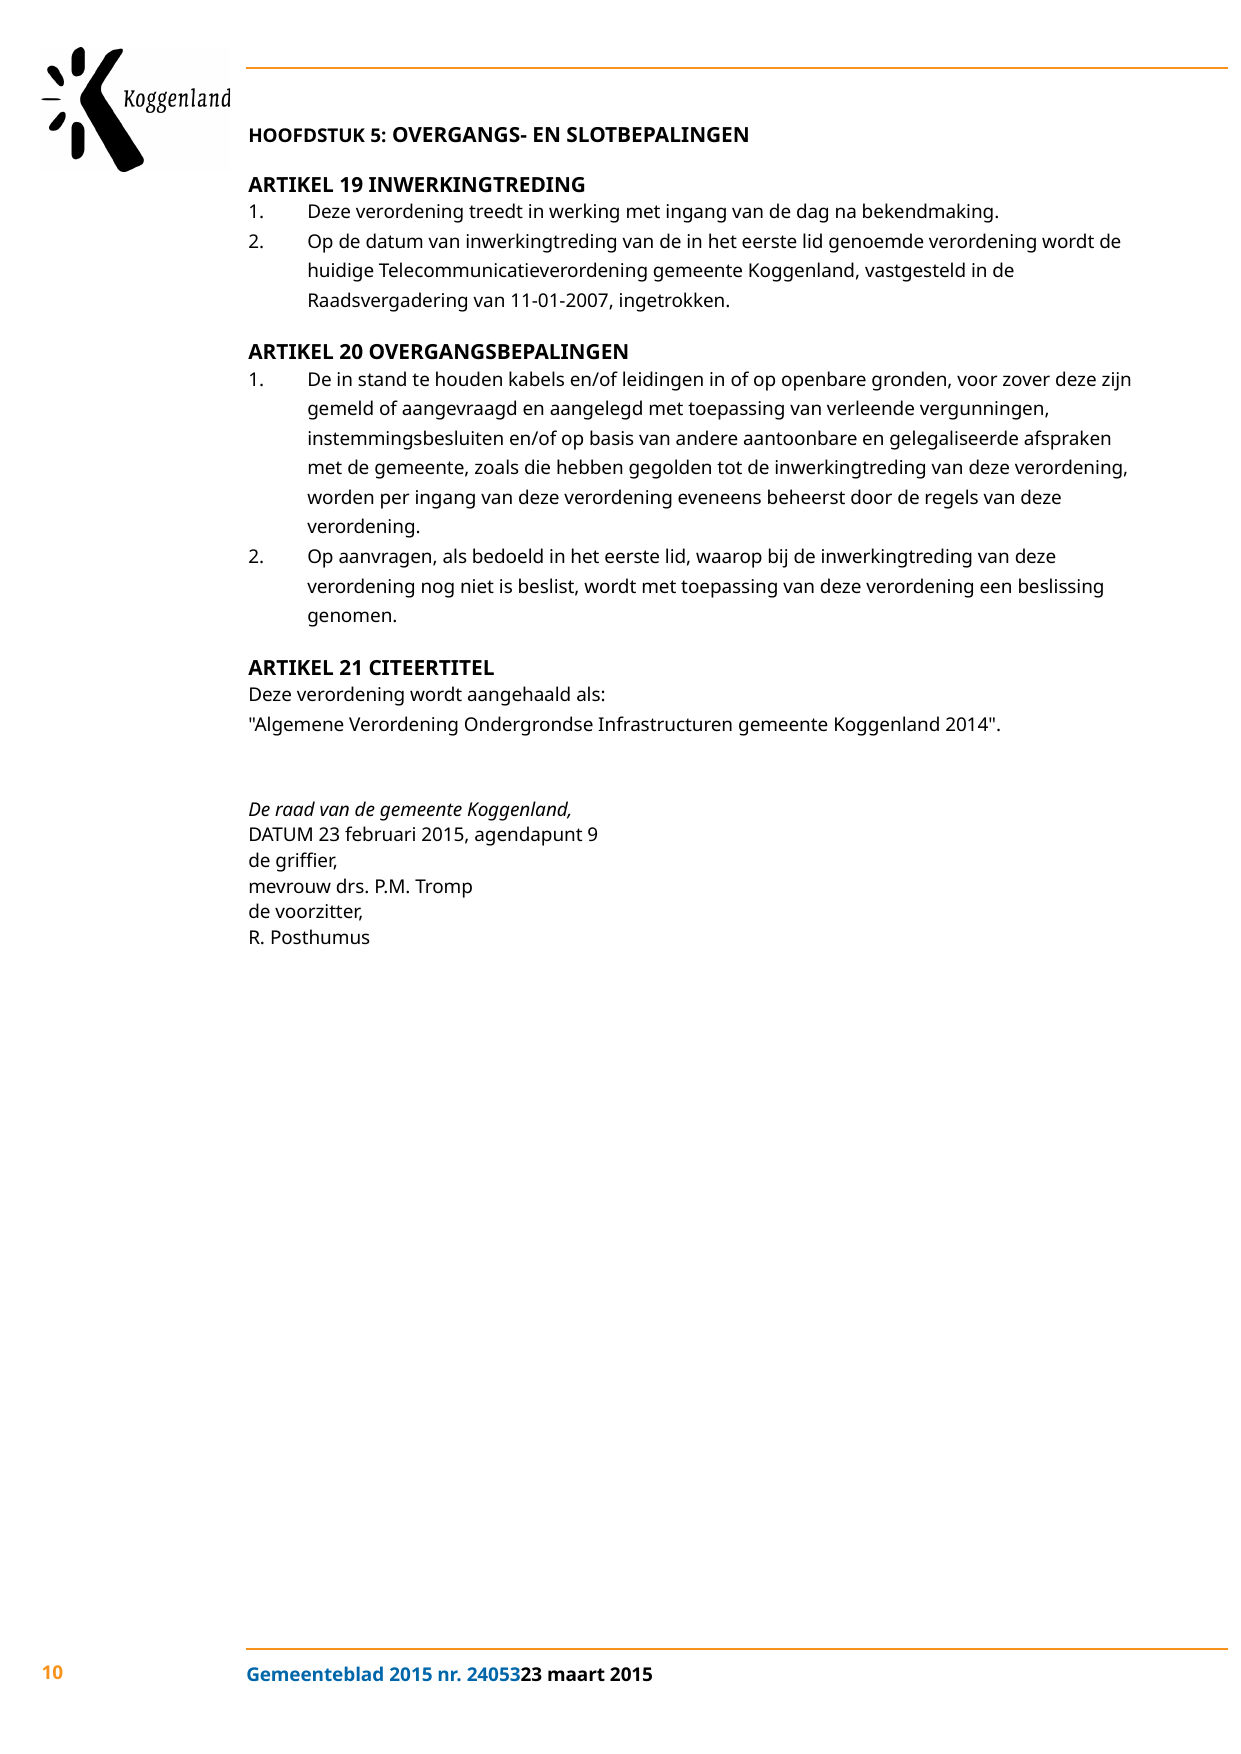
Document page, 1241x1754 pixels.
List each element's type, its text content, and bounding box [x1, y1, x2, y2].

text "Algemene Verordening Ondergrondse Infrastructuren gemeente Koggenland 2014". [248, 711, 1152, 737]
text ARTIKEL 19 INWERKINGTREDING [248, 170, 1152, 198]
text HOOFDSTUK 5: OVERGANGS- EN SLOTBEPALINGEN [248, 121, 1152, 149]
text de voorzitter, [248, 899, 1152, 924]
text ARTIKEL 21 CITEERTITEL [248, 653, 1152, 681]
text De raad van de gemeente Koggenland, [248, 796, 1152, 822]
list De in stand te houden kabels en/of leidingen in of op openbare gronden, voor zover deze zijn gemeld of aangevraagd en aangelegd met toepassing van verleende vergunningen, instemmingsbesluiten en/of op basis van andere aantoonbare en gelegaliseerde afspraken met de gemeente, zoals die hebben gegolden tot de inwerkingtreding van deze verordening, worden per ingang van deze verordening eveneens beheerst door de regels van deze verordening. [248, 366, 1152, 539]
text mevrouw drs. P.M. Tromp [248, 873, 1152, 899]
text Deze verordening wordt aangehaald als: [248, 681, 1152, 707]
text de griffier, [248, 847, 1152, 873]
text DATUM 23 februari 2015, agendapunt 9 [248, 822, 1152, 847]
list Op de datum van inwerkingtreding van de in het eerste lid genoemde verordening wordt de huidige Telecommunicatieverordening gemeente Koggenland, vastgesteld in de Raadsvergadering van 11-01-2007, ingetrokken. [248, 228, 1152, 313]
list Deze verordening treedt in werking met ingang van de dag na bekendmaking. [248, 198, 1152, 224]
text R. Posthumus [248, 924, 1152, 950]
list Op aanvragen, als bedoeld in het eerste lid, waarop bij de inwerkingtreding van deze verordening nog niet is beslist, wordt met toepassing van deze verordening een beslissing genomen. [248, 543, 1152, 628]
text ARTIKEL 20 OVERGANGSBEPALINGEN [248, 337, 1152, 366]
picture [41, 47, 231, 172]
